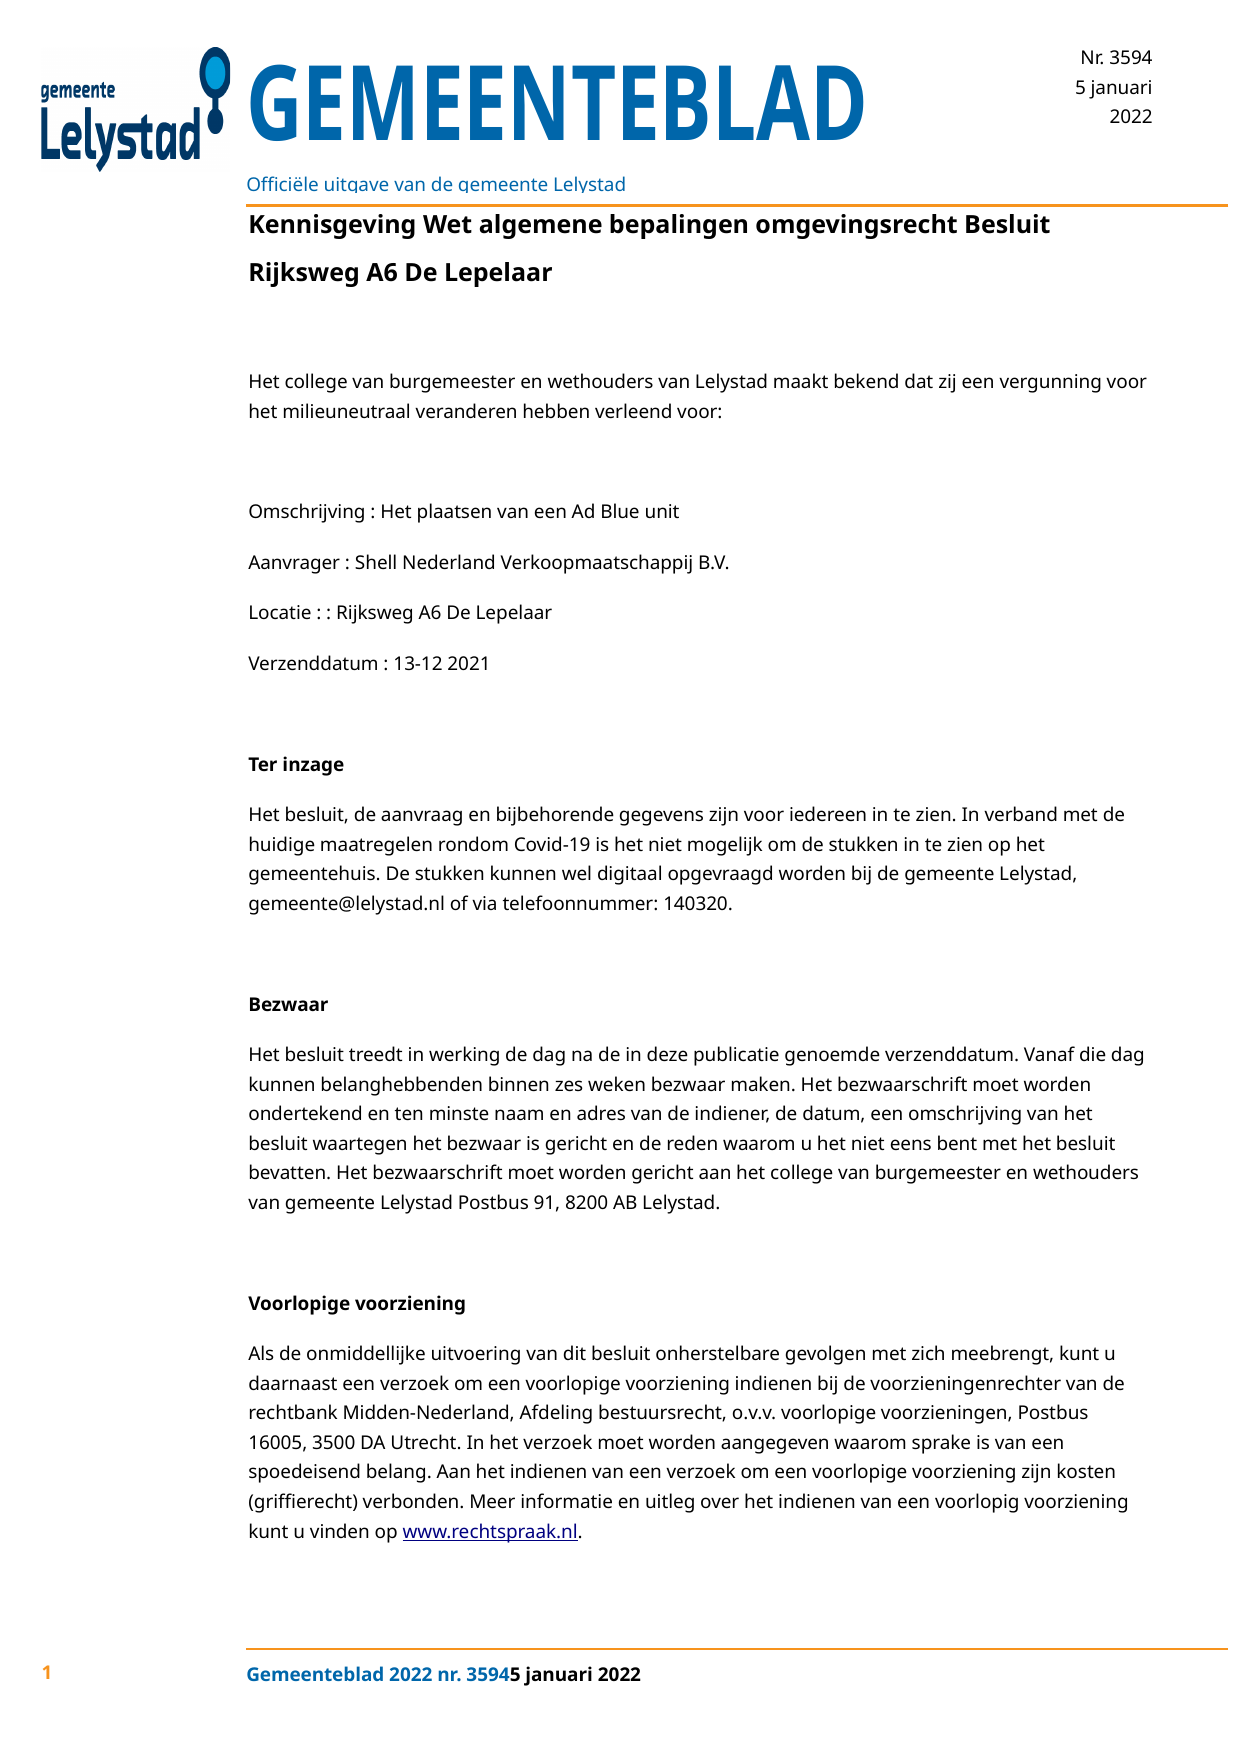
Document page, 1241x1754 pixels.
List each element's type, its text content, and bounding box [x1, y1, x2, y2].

picture [41, 47, 231, 172]
text Bezwaar [248, 991, 1152, 1017]
text Ter inzage [248, 751, 1152, 777]
text Als de onmiddellijke uitvoering van dit besluit onherstelbare gevolgen met zich meebrengt, kunt u daarnaast een verzoek om een voorlopige voorziening indienen bij de voorzieningenrechter van de rechtbank Midden-Nederland, Afdeling bestuursrecht, o.v.v. voorlopige voorzieningen, Postbus 16005, 3500 DA Utrecht. In het verzoek moet worden aangegeven waarom sprake is van een spoedeisend belang. Aan het indienen van een verzoek om een voorlopige voorziening zijn kosten (griffierecht) verbonden. Meer informatie en uitleg over het indienen van een voorlopig voorziening kunt u vinden op www.rechtspraak.nl. [248, 1340, 1152, 1544]
text Kennisgeving Wet algemene bepalingen omgevingsrecht Besluit Rijksweg A6 De Lepelaar [248, 207, 1152, 288]
text Aanvrager : Shell Nederland Verkoopmaatschappij B.V. [248, 549, 1152, 575]
text Omschrijving : Het plaatsen van een Ad Blue unit [248, 499, 1152, 524]
text Het besluit treedt in werking de dag na de in deze publicatie genoemde verzenddatum. Vanaf die dag kunnen belanghebbenden binnen zes weken bezwaar maken. Het bezwaarschrift moet worden ondertekend en ten minste naam en adres van de indiener, de datum, een omschrijving van het besluit waartegen het bezwaar is gericht en de reden waarom u het niet eens bent met het besluit bevatten. Het bezwaarschrift moet worden gericht aan het college van burgemeester en wethouders van gemeente Lelystad Postbus 91, 8200 AB Lelystad. [248, 1041, 1152, 1215]
text Locatie : : Rijksweg A6 De Lepelaar [248, 599, 1152, 625]
text Het college van burgemeester en wethouders van Lelystad maakt bekend dat zij een vergunning voor het milieuneutraal veranderen hebben verleend voor: [248, 368, 1152, 424]
text Voorlopige voorziening [248, 1290, 1152, 1316]
text Verzenddatum : 13-12 2021 [248, 650, 1152, 676]
text Het besluit, de aanvraag en bijbehorende gegevens zijn voor iedereen in te zien. In verband met de huidige maatregelen rondom Covid-19 is het niet mogelijk om de stukken in te zien op het gemeentehuis. De stukken kunnen wel digitaal opgevraagd worden bij de gemeente Lelystad, gemeente@lelystad.nl of via telefoonnummer: 140320. [248, 801, 1152, 916]
